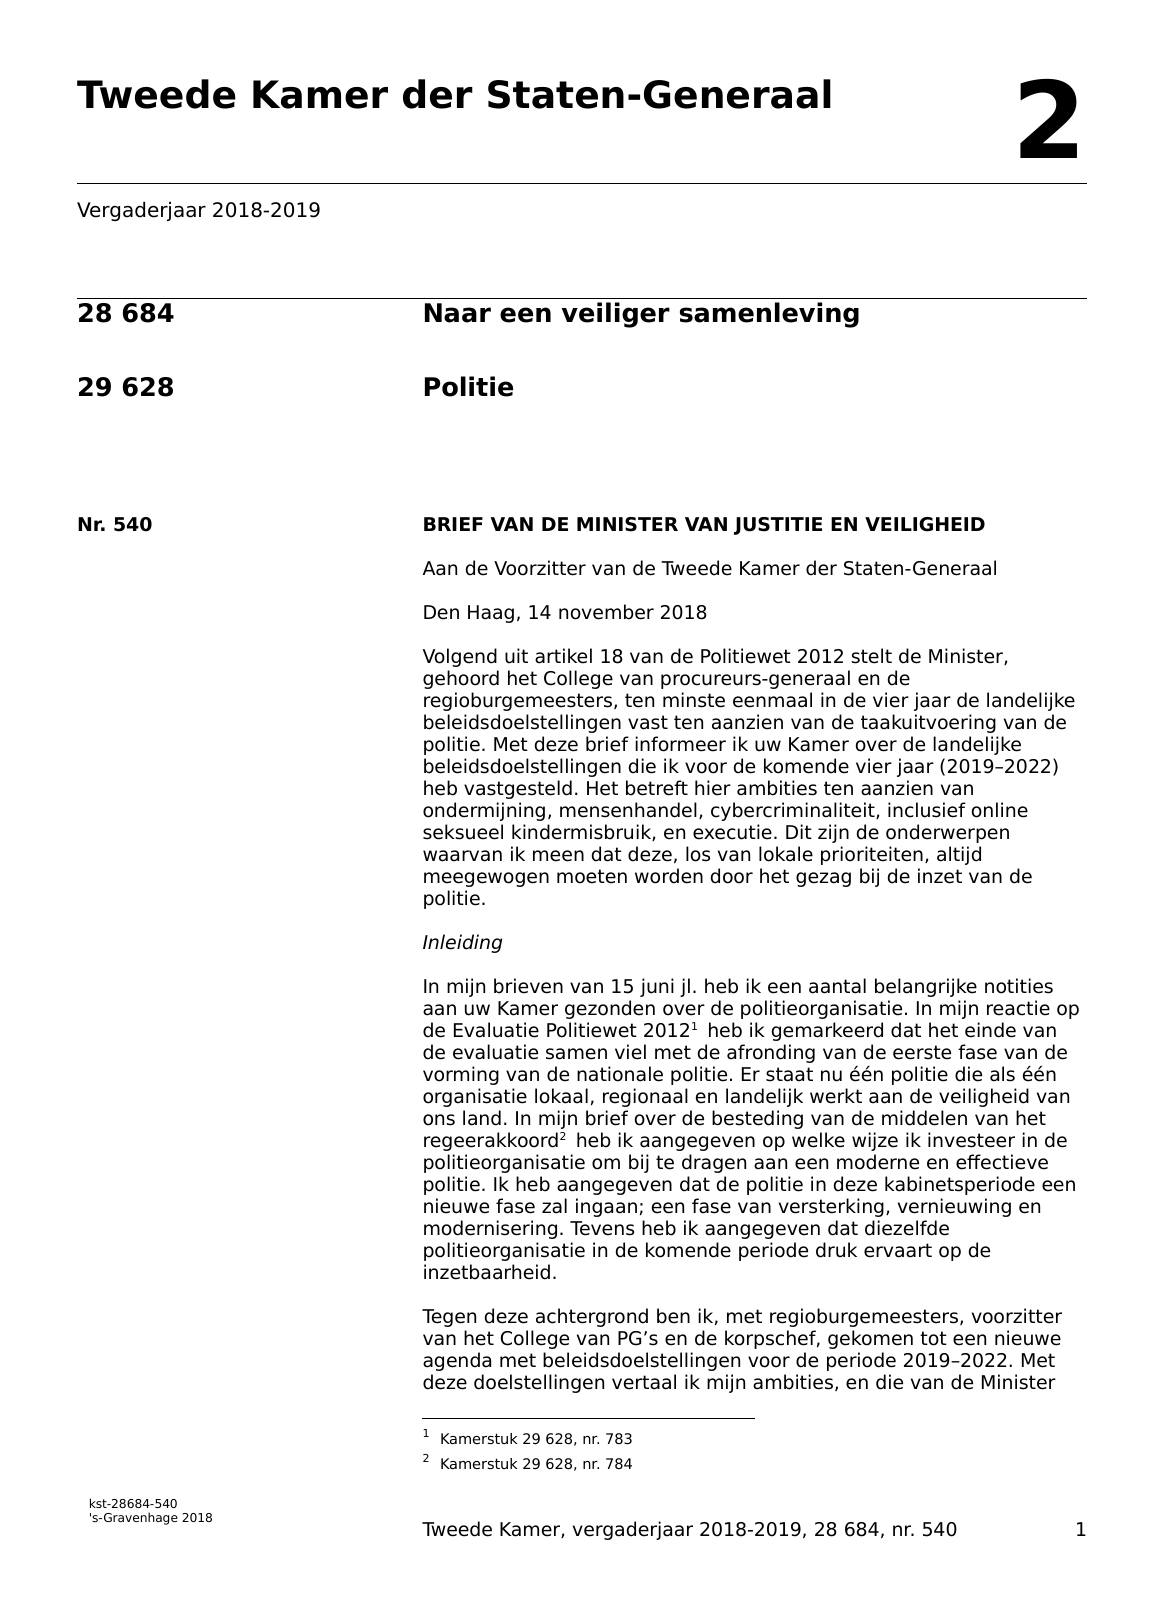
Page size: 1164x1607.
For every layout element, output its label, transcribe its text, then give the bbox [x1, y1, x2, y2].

text Kamerstuk 29 628, nr. 784 [422, 1452, 1087, 1474]
subtitle 28 684 Naar een veiliger samenleving [77, 299, 1087, 329]
table_header Tweede Kamer der Staten-Generaal [77, 59, 886, 183]
text Aan de Voorzitter van de Tweede Kamer der Staten-Generaal [422, 558, 1087, 580]
text 's-Gravenhage 2018 [88, 1511, 323, 1525]
text kst-28684-540 [88, 1497, 323, 1511]
subtitle 29 628 Politie [77, 373, 1087, 403]
text Tegen deze achtergrond ben ik, met regioburgemeesters, voorzitter van het College van PG’s en de korpschef, gekomen tot een nieuwe agenda met beleidsdoelstellingen voor de periode 2019–2022. Met deze doelstellingen vertaal ik mijn ambities, en die van de Minister [422, 1306, 1087, 1394]
subtitle Inleiding [422, 932, 1087, 954]
table_header 2 [886, 59, 1087, 183]
table_cell Vergaderjaar 2018-2019 [77, 184, 1087, 298]
text Den Haag, 14 november 2018 [422, 602, 1087, 624]
text In mijn brieven van 15 juni jl. heb ik een aantal belangrijke notities aan uw Kamer gezonden over de politieorganisatie. In mijn reactie op de Evaluatie Politiewet 2012 heb ik gemarkeerd dat het einde van de evaluatie samen viel met de afronding van de eerste fase van de vorming van de nationale politie. Er staat nu één politie die als één organisatie lokaal, regionaal en landelijk werkt aan de veiligheid van ons land. In mijn brief over de besteding van de middelen van het regeerakkoord heb ik aangegeven op welke wijze ik investeer in de politieorganisatie om bij te dragen aan een moderne en effectieve politie. Ik heb aangegeven dat de politie in deze kabinetsperiode een nieuwe fase zal ingaan; een fase van versterking, vernieuwing en modernisering. Tevens heb ik aangegeven dat diezelfde politieorganisatie in de komende periode druk ervaart op de inzetbaarheid. [422, 976, 1087, 1284]
text Volgend uit artikel 18 van de Politiewet 2012 stelt de Minister, gehoord het College van procureurs-generaal en de regioburgemeesters, ten minste eenmaal in de vier jaar de landelijke beleidsdoelstellingen vast ten aanzien van de taakuitvoering van de politie. Met deze brief informeer ik uw Kamer over de landelijke beleidsdoelstellingen die ik voor de komende vier jaar (2019–2022) heb vastgesteld. Het betreft hier ambities ten aanzien van ondermijning, mensenhandel, cybercriminaliteit, inclusief online seksueel kindermisbruik, en executie. Dit zijn de onderwerpen waarvan ik meen dat deze, los van lokale prioriteiten, altijd meegewogen moeten worden door het gezag bij de inzet van de politie. [422, 646, 1087, 910]
text Kamerstuk 29 628, nr. 783 [422, 1427, 1087, 1449]
subtitle Nr. 540 BRIEF VAN DE MINISTER VAN JUSTITIE EN VEILIGHEID [77, 514, 1087, 536]
